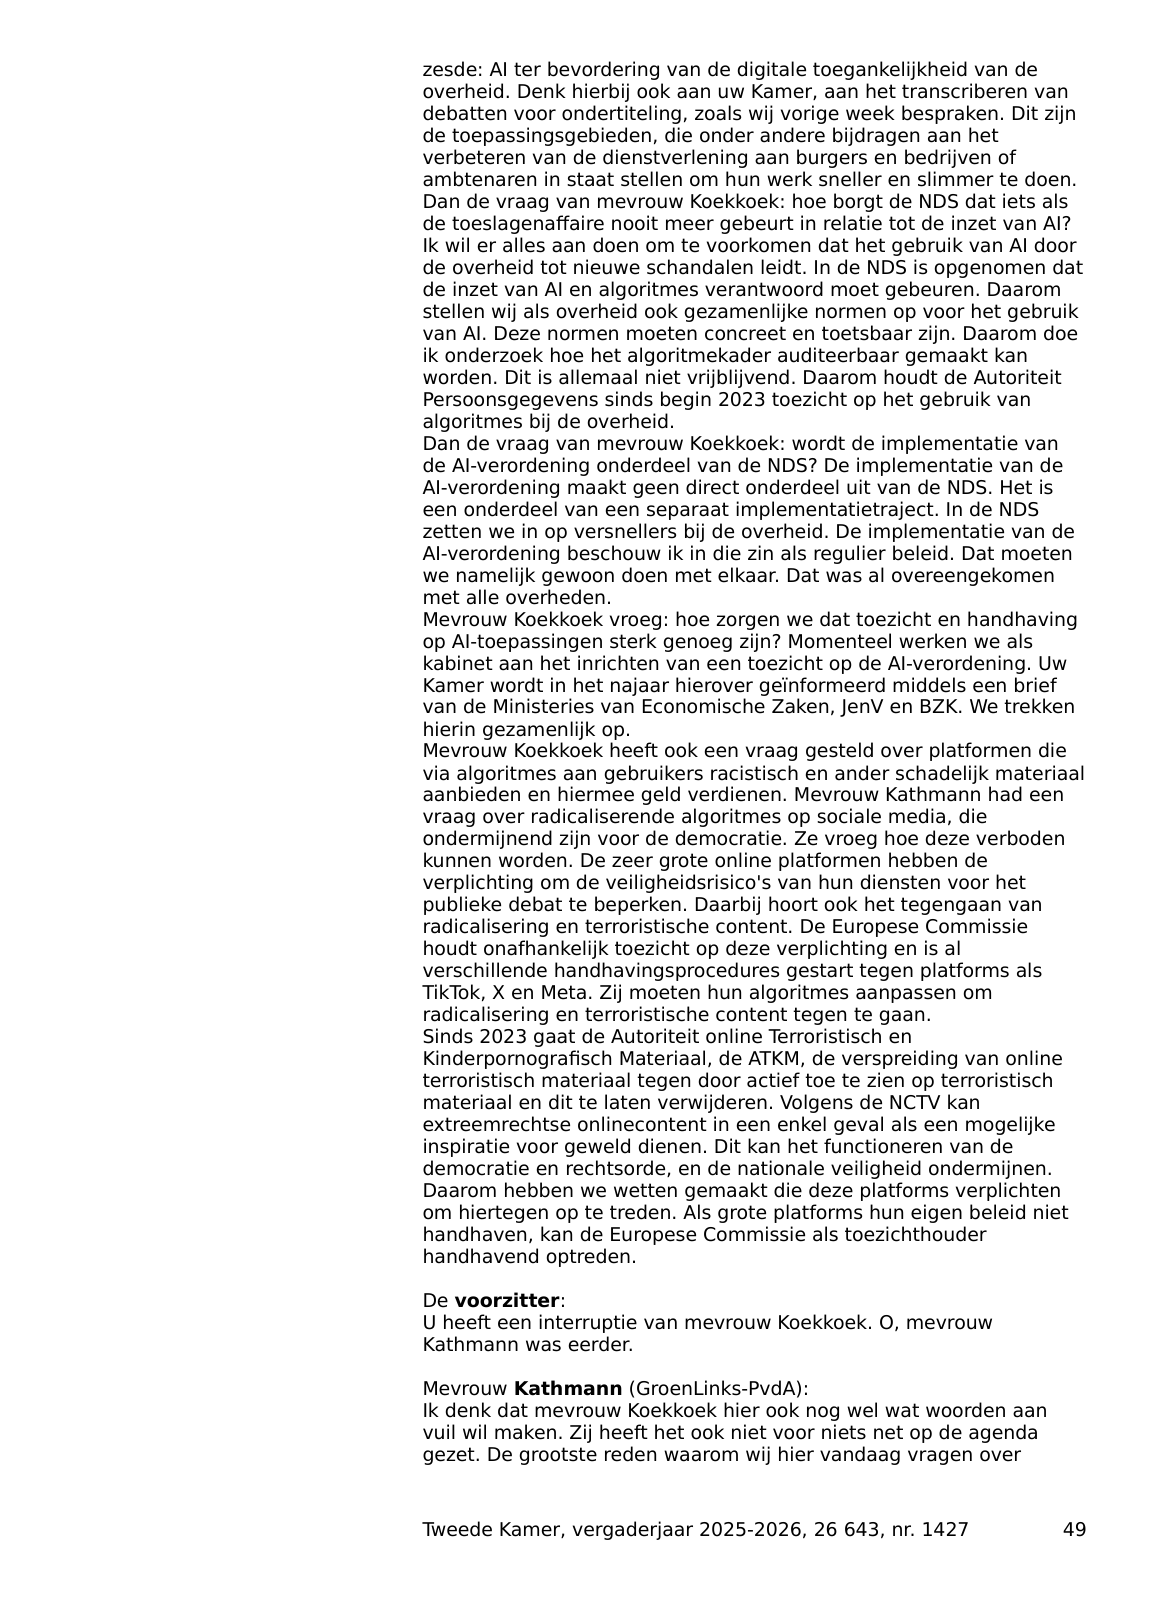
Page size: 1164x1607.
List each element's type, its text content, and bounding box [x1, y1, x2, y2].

text Mevrouw Kathmann (GroenLinks-PvdA): [422, 1378, 1087, 1400]
text Dan de vraag van mevrouw Koekkoek: hoe borgt de NDS dat iets als de toeslagenaffaire nooit meer gebeurt in relatie tot de inzet van AI? Ik wil er alles aan doen om te voorkomen dat het gebruik van AI door de overheid tot nieuwe schandalen leidt. In de NDS is opgenomen dat de inzet van AI en algoritmes verantwoord moet gebeuren. Daarom stellen wij als overheid ook gezamenlijke normen op voor het gebruik van AI. Deze normen moeten concreet en toetsbaar zijn. Daarom doe ik onderzoek hoe het algoritmekader auditeerbaar gemaakt kan worden. Dit is allemaal niet vrijblijvend. Daarom houdt de Autoriteit Persoonsgegevens sinds begin 2023 toezicht op het gebruik van algoritmes bij de overheid. [422, 191, 1087, 433]
text zesde: AI ter bevordering van de digitale toegankelijkheid van de overheid. Denk hierbij ook aan uw Kamer, aan het transcriberen van debatten voor ondertiteling, zoals wij vorige week bespraken. Dit zijn de toepassingsgebieden, die onder andere bijdragen aan het verbeteren van de dienstverlening aan burgers en bedrijven of ambtenaren in staat stellen om hun werk sneller en slimmer te doen. [422, 59, 1087, 191]
text Mevrouw Koekkoek vroeg: hoe zorgen we dat toezicht en handhaving op AI-toepassingen sterk genoeg zijn? Momenteel werken we als kabinet aan het inrichten van een toezicht op de AI-verordening. Uw Kamer wordt in het najaar hierover geïnformeerd middels een brief van de Ministeries van Economische Zaken, JenV en BZK. We trekken hierin gezamenlijk op. [422, 608, 1087, 740]
text Mevrouw Koekkoek heeft ook een vraag gesteld over platformen die via algoritmes aan gebruikers racistisch en ander schadelijk materiaal aanbieden en hiermee geld verdienen. Mevrouw Kathmann had een vraag over radicaliserende algoritmes op sociale media, die ondermijnend zijn voor de democratie. Ze vroeg hoe deze verboden kunnen worden. De zeer grote online platformen hebben de verplichting om de veiligheidsrisico's van hun diensten voor het publieke debat te beperken. Daarbij hoort ook het tegengaan van radicalisering en terroristische content. De Europese Commissie houdt onafhankelijk toezicht op deze verplichting en is al verschillende handhavingsprocedures gestart tegen platforms als TikTok, X en Meta. Zij moeten hun algoritmes aanpassen om radicalisering en terroristische content tegen te gaan. [422, 740, 1087, 1026]
text Dan de vraag van mevrouw Koekkoek: wordt de implementatie van de AI-verordening onderdeel van de NDS? De implementatie van de AI-verordening maakt geen direct onderdeel uit van de NDS. Het is een onderdeel van een separaat implementatietraject. In de NDS zetten we in op versnellers bij de overheid. De implementatie van de AI-verordening beschouw ik in die zin als regulier beleid. Dat moeten we namelijk gewoon doen met elkaar. Dat was al overeengekomen met alle overheden. [422, 433, 1087, 608]
text Ik denk dat mevrouw Koekkoek hier ook nog wel wat woorden aan vuil wil maken. Zij heeft het ook niet voor niets net op de agenda gezet. De grootste reden waarom wij hier vandaag vragen over [422, 1400, 1087, 1466]
text U heeft een interruptie van mevrouw Koekkoek. O, mevrouw Kathmann was eerder. [422, 1312, 1087, 1356]
text De voorzitter: [422, 1290, 1087, 1312]
text Sinds 2023 gaat de Autoriteit online Terroristisch en Kinderpornografisch Materiaal, de ATKM, de verspreiding van online terroristisch materiaal tegen door actief toe te zien op terroristisch materiaal en dit te laten verwijderen. Volgens de NCTV kan extreemrechtse onlinecontent in een enkel geval als een mogelijke inspiratie voor geweld dienen. Dit kan het functioneren van de democratie en rechtsorde, en de nationale veiligheid ondermijnen. Daarom hebben we wetten gemaakt die deze platforms verplichten om hiertegen op te treden. Als grote platforms hun eigen beleid niet handhaven, kan de Europese Commissie als toezichthouder handhavend optreden. [422, 1026, 1087, 1268]
